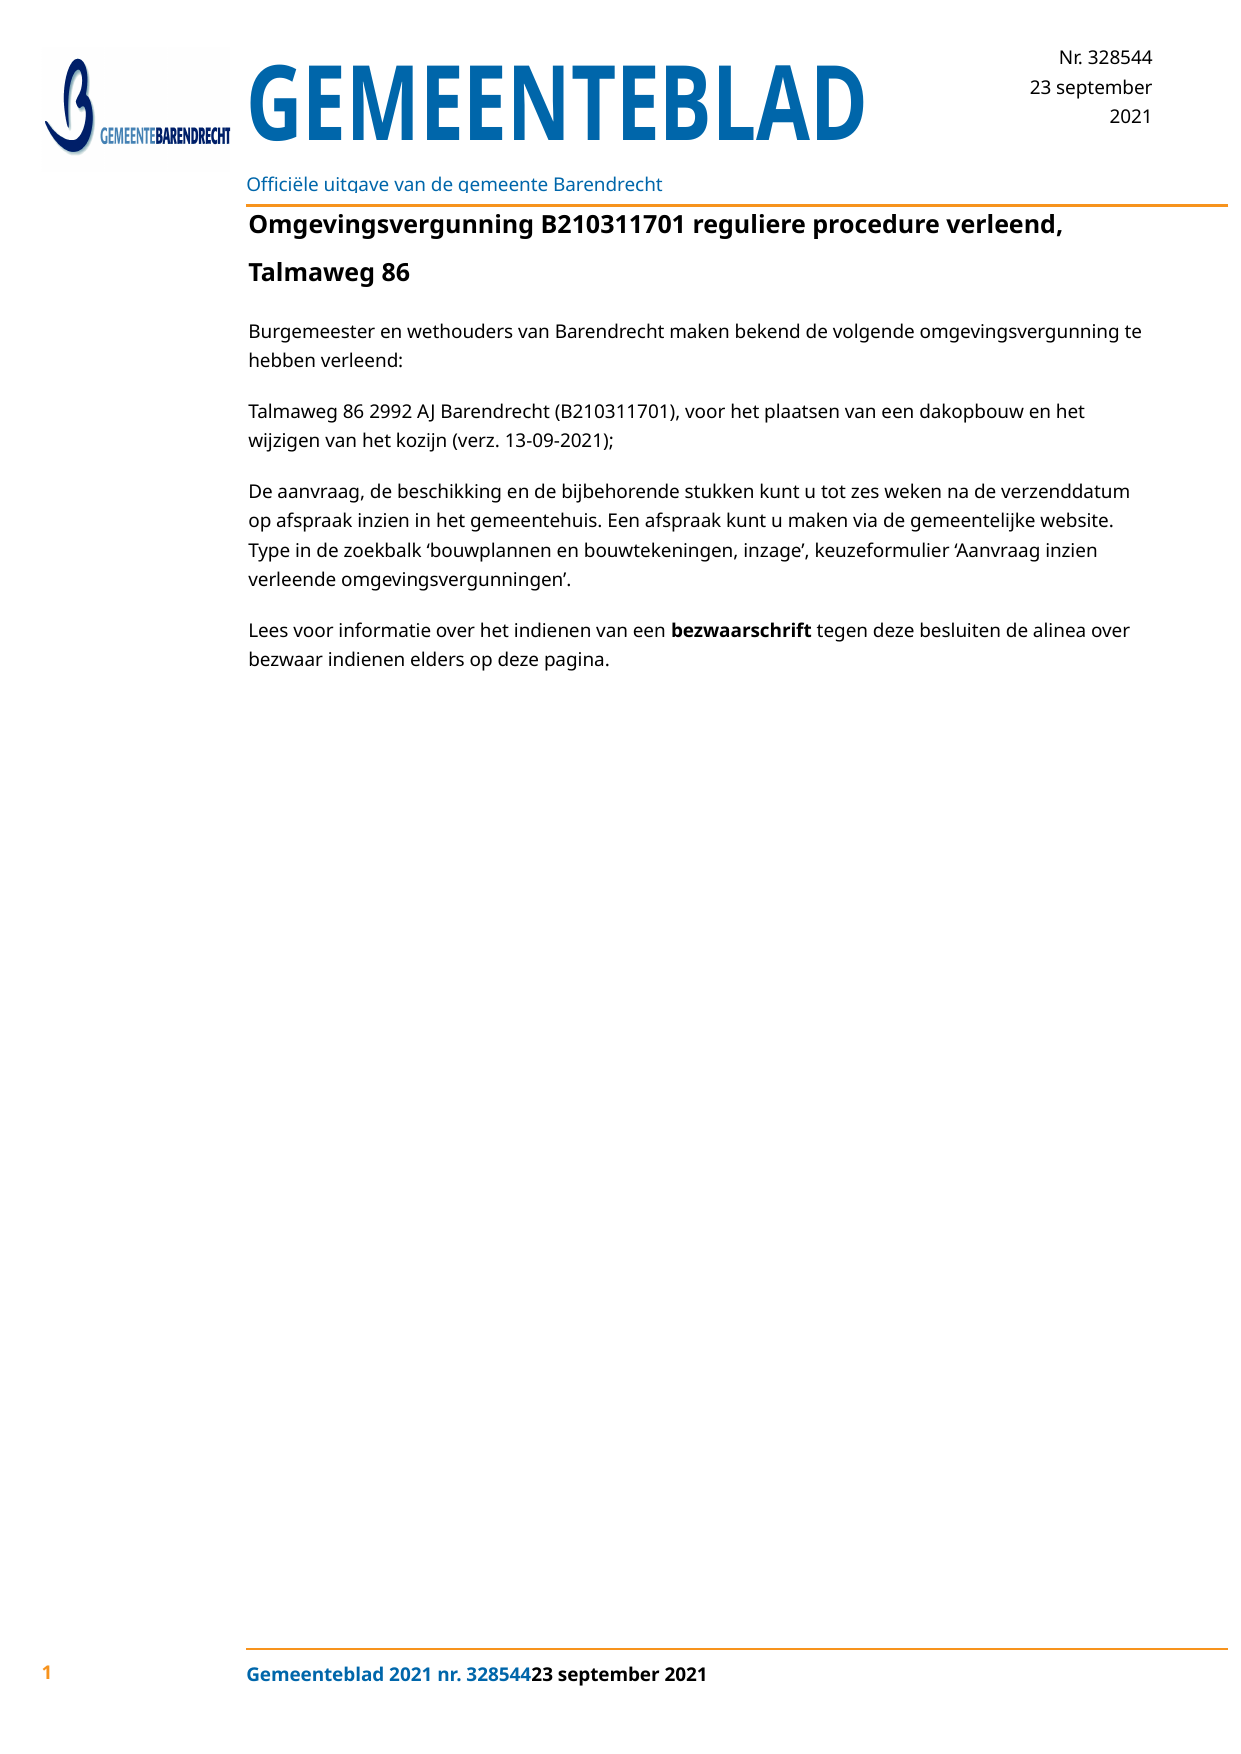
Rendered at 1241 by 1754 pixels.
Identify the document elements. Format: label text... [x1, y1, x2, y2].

text Lees voor informatie over het indienen van een bezwaarschrift tegen deze besluiten de alinea over bezwaar indienen elders op deze pagina. [248, 617, 1152, 672]
text Burgemeester en wethouders van Barendrecht maken bekend de volgende omgevingsvergunning te hebben verleend: [248, 318, 1152, 373]
text Omgevingsvergunning B210311701 reguliere procedure verleend, Talmaweg 86 [248, 207, 1152, 288]
text De aanvraag, de beschikking en de bijbehorende stukken kunt u tot zes weken na de verzenddatum op afspraak inzien in het gemeentehuis. Een afspraak kunt u maken via de gemeentelijke website. Type in de zoekbalk ‘bouwplannen en bouwtekeningen, inzage’, keuzeformulier ‘Aanvraag inzien verleende omgevingsvergunningen’. [248, 478, 1152, 592]
text Talmaweg 86 2992 AJ Barendrecht (B210311701), voor het plaatsen van een dakopbouw en het wijzigen van het kozijn (verz. 13-09-2021); [248, 398, 1152, 453]
picture [41, 47, 231, 172]
